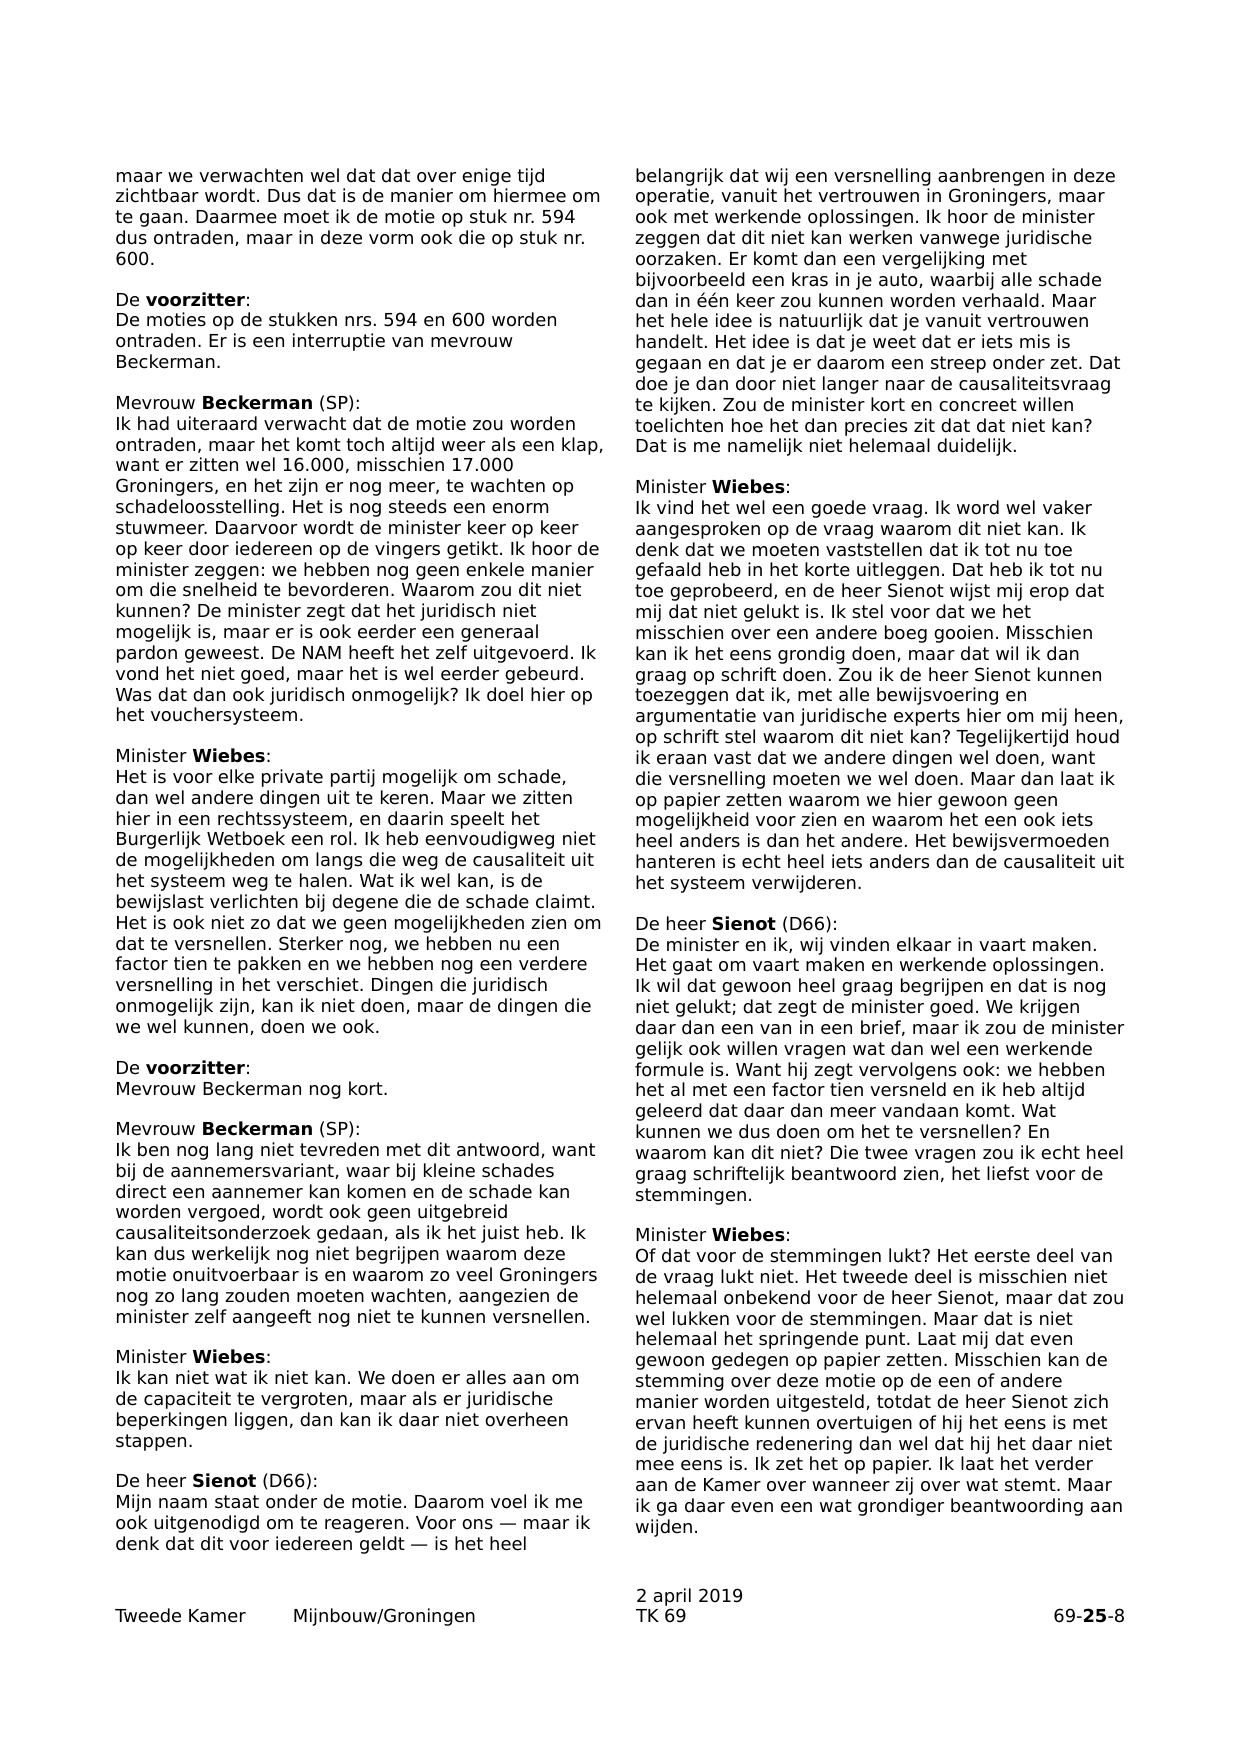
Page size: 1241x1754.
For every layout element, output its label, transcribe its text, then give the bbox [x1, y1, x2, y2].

text De voorzitter: [115, 1057, 605, 1078]
text Het is voor elke private partij mogelijk om schade, dan wel andere dingen uit te keren. Maar we zitten hier in een rechtssysteem, en daarin speelt het Burgerlijk Wetboek een rol. Ik heb eenvoudigweg niet de mogelijkheden om langs die weg de causaliteit uit het systeem weg te halen. Wat ik wel kan, is de bewijslast verlichten bij degene die de schade claimt. Het is ook niet zo dat we geen mogelijkheden zien om dat te versnellen. Sterker nog, we hebben nu een factor tien te pakken en we hebben nog een verdere versnelling in het verschiet. Dingen die juridisch onmogelijk zijn, kan ik niet doen, maar de dingen die we wel kunnen, doen we ook. [115, 767, 605, 1037]
text De moties op de stukken nrs. 594 en 600 worden ontraden. Er is een interruptie van mevrouw Beckerman. [115, 310, 605, 373]
text De heer Sienot (D66): [635, 913, 1125, 934]
text Mevrouw Beckerman (SP): [115, 1119, 605, 1140]
text Ik ben nog lang niet tevreden met dit antwoord, want bij de aannemersvariant, waar bij kleine schades direct een aannemer kan komen en de schade kan worden vergoed, wordt ook geen uitgebreid causaliteitsonderzoek gedaan, als ik het juist heb. Ik kan dus werkelijk nog niet begrijpen waarom deze motie onuitvoerbaar is en waarom zo veel Groningers nog zo lang zouden moeten wachten, aangezien de minister zelf aangeeft nog niet te kunnen versnellen. [115, 1140, 605, 1327]
text Minister Wiebes: [635, 1225, 1125, 1246]
text Mevrouw Beckerman (SP): [115, 393, 605, 413]
text belangrijk dat wij een versnelling aanbrengen in deze operatie, vanuit het vertrouwen in Groningers, maar ook met werkende oplossingen. Ik hoor de minister zeggen dat dit niet kan werken vanwege juridische oorzaken. Er komt dan een vergelijking met bijvoorbeeld een kras in je auto, waarbij alle schade dan in één keer zou kunnen worden verhaald. Maar het hele idee is natuurlijk dat je vanuit vertrouwen handelt. Het idee is dat je weet dat er iets mis is gegaan en dat je er daarom een streep onder zet. Dat doe je dan door niet langer naar de causaliteitsvraag te kijken. Zou de minister kort en concreet willen toelichten hoe het dan precies zit dat dat niet kan? Dat is me namelijk niet helemaal duidelijk. [635, 165, 1125, 457]
text maar we verwachten wel dat dat over enige tijd zichtbaar wordt. Dus dat is de manier om hiermee om te gaan. Daarmee moet ik de motie op stuk nr. 594 dus ontraden, maar in deze vorm ook die op stuk nr. 600. [115, 165, 605, 269]
text De heer Sienot (D66): [115, 1471, 605, 1492]
text Minister Wiebes: [635, 477, 1125, 498]
text Mijn naam staat onder de motie. Daarom voel ik me ook uitgenodigd om te reageren. Voor ons — maar ik denk dat dit voor iedereen geldt — is het heel [115, 1492, 605, 1554]
text Minister Wiebes: [115, 746, 605, 767]
text Ik vind het wel een goede vraag. Ik word wel vaker aangesproken op de vraag waarom dit niet kan. Ik denk dat we moeten vaststellen dat ik tot nu toe gefaald heb in het korte uitleggen. Dat heb ik tot nu toe geprobeerd, en de heer Sienot wijst mij erop dat mij dat niet gelukt is. Ik stel voor dat we het misschien over een andere boeg gooien. Misschien kan ik het eens grondig doen, maar dat wil ik dan graag op schrift doen. Zou ik de heer Sienot kunnen toezeggen dat ik, met alle bewijsvoering en argumentatie van juridische experts hier om mij heen, op schrift stel waarom dit niet kan? Tegelijkertijd houd ik eraan vast dat we andere dingen wel doen, want die versnelling moeten we wel doen. Maar dan laat ik op papier zetten waarom we hier gewoon geen mogelijkheid voor zien en waarom het een ook iets heel anders is dan het andere. Het bewijsvermoeden hanteren is echt heel iets anders dan de causaliteit uit het systeem verwijderen. [635, 498, 1125, 893]
text De minister en ik, wij vinden elkaar in vaart maken. Het gaat om vaart maken en werkende oplossingen. Ik wil dat gewoon heel graag begrijpen en dat is nog niet gelukt; dat zegt de minister goed. We krijgen daar dan een van in een brief, maar ik zou de minister gelijk ook willen vragen wat dan wel een werkende formule is. Want hij zegt vervolgens ook: we hebben het al met een factor tien versneld en ik heb altijd geleerd dat daar dan meer vandaan komt. Wat kunnen we dus doen om het te versnellen? En waarom kan dit niet? Die twee vragen zou ik echt heel graag schriftelijk beantwoord zien, het liefst voor de stemmingen. [635, 934, 1125, 1205]
text Of dat voor de stemmingen lukt? Het eerste deel van de vraag lukt niet. Het tweede deel is misschien niet helemaal onbekend voor de heer Sienot, maar dat zou wel lukken voor de stemmingen. Maar dat is niet helemaal het springende punt. Laat mij dat even gewoon gedegen op papier zetten. Misschien kan de stemming over deze motie op de een of andere manier worden uitgesteld, totdat de heer Sienot zich ervan heeft kunnen overtuigen of hij het eens is met de juridische redenering dan wel dat hij het daar niet mee eens is. Ik zet het op papier. Ik laat het verder aan de Kamer over wanneer zij over wat stemt. Maar ik ga daar even een wat grondiger beantwoording aan wijden. [635, 1246, 1125, 1537]
text Minister Wiebes: [115, 1347, 605, 1368]
text Ik had uiteraard verwacht dat de motie zou worden ontraden, maar het komt toch altijd weer als een klap, want er zitten wel 16.000, misschien 17.000 Groningers, en het zijn er nog meer, te wachten op schadeloosstelling. Het is nog steeds een enorm stuwmeer. Daarvoor wordt de minister keer op keer op keer door iedereen op de vingers getikt. Ik hoor de minister zeggen: we hebben nog geen enkele manier om die snelheid te bevorderen. Waarom zou dit niet kunnen? De minister zegt dat het juridisch niet mogelijk is, maar er is ook eerder een generaal pardon geweest. De NAM heeft het zelf uitgevoerd. Ik vond het niet goed, maar het is wel eerder gebeurd. Was dat dan ook juridisch onmogelijk? Ik doel hier op het vouchersysteem. [115, 413, 605, 726]
text Ik kan niet wat ik niet kan. We doen er alles aan om de capaciteit te vergroten, maar als er juridische beperkingen liggen, dan kan ik daar niet overheen stappen. [115, 1368, 605, 1451]
text Mevrouw Beckerman nog kort. [115, 1078, 605, 1099]
text De voorzitter: [115, 289, 605, 310]
